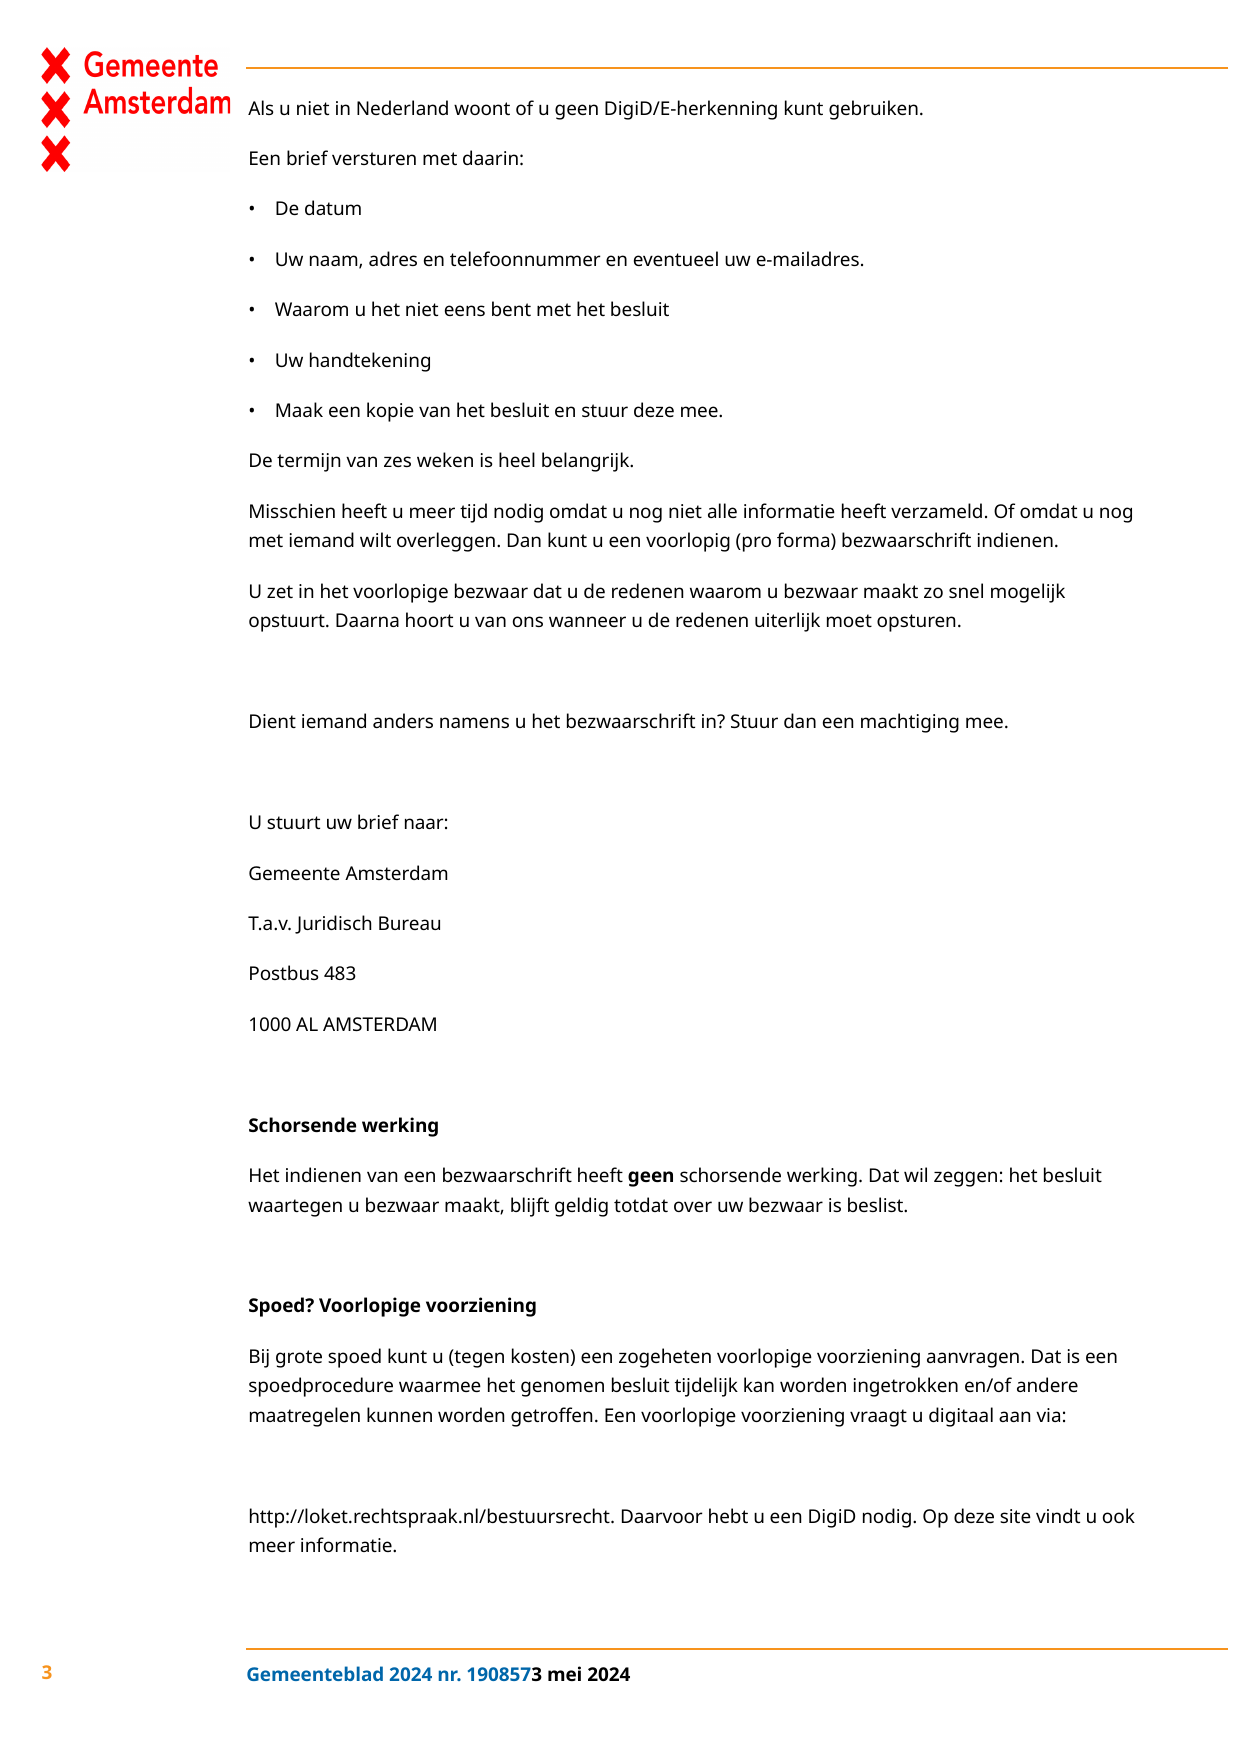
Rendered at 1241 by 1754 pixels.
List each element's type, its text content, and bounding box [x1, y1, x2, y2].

picture [41, 47, 231, 172]
text Als u niet in Nederland woont of u geen DigiD/E-herkenning kunt gebruiken. [248, 95, 1152, 121]
text U zet in het voorlopige bezwaar dat u de redenen waarom u bezwaar maakt zo snel mogelijk opstuurt. Daarna hoort u van ons wanneer u de redenen uiterlijk moet opsturen. [248, 578, 1152, 633]
text Dient iemand anders namens u het bezwaarschrift in? Stuur dan een machtiging mee. [248, 708, 1152, 734]
text Het indienen van een bezwaarschrift heeft geen schorsende werking. Dat wil zeggen: het besluit waartegen u bezwaar maakt, blijft geldig totdat over uw bezwaar is beslist. [248, 1162, 1152, 1218]
text Schorsende werking [248, 1112, 1152, 1138]
text T.a.v. Juridisch Bureau [248, 910, 1152, 936]
text Gemeente Amsterdam [248, 860, 1152, 886]
text 1000 AL AMSTERDAM [248, 1011, 1152, 1037]
text Bij grote spoed kunt u (tegen kosten) een zogeheten voorlopige voorziening aanvragen. Dat is een spoedprocedure waarmee het genomen besluit tijdelijk kan worden ingetrokken en/of andere maatregelen kunnen worden getroffen. Een voorlopige voorziening vraagt u digitaal aan via: [248, 1343, 1152, 1428]
text • Uw naam, adres en telefoonnummer en eventueel uw e-mailadres. [248, 246, 1152, 272]
text U stuurt uw brief naar: [248, 809, 1152, 835]
text • De datum [248, 196, 1152, 221]
text • Waarom u het niet eens bent met het besluit [248, 296, 1152, 322]
text Spoed? Voorlopige voorziening [248, 1293, 1152, 1318]
text http://loket.rechtspraak.nl/bestuursrecht. Daarvoor hebt u een DigiD nodig. Op deze site vindt u ook meer informatie. [248, 1503, 1152, 1558]
text Misschien heeft u meer tijd nodig omdat u nog niet alle informatie heeft verzameld. Of omdat u nog met iemand wilt overleggen. Dan kunt u een voorlopig (pro forma) bezwaarschrift indienen. [248, 498, 1152, 553]
text • Maak een kopie van het besluit en stuur deze mee. [248, 397, 1152, 423]
text Postbus 483 [248, 961, 1152, 986]
text De termijn van zes weken is heel belangrijk. [248, 448, 1152, 473]
text Een brief versturen met daarin: [248, 145, 1152, 171]
text • Uw handtekening [248, 347, 1152, 373]
